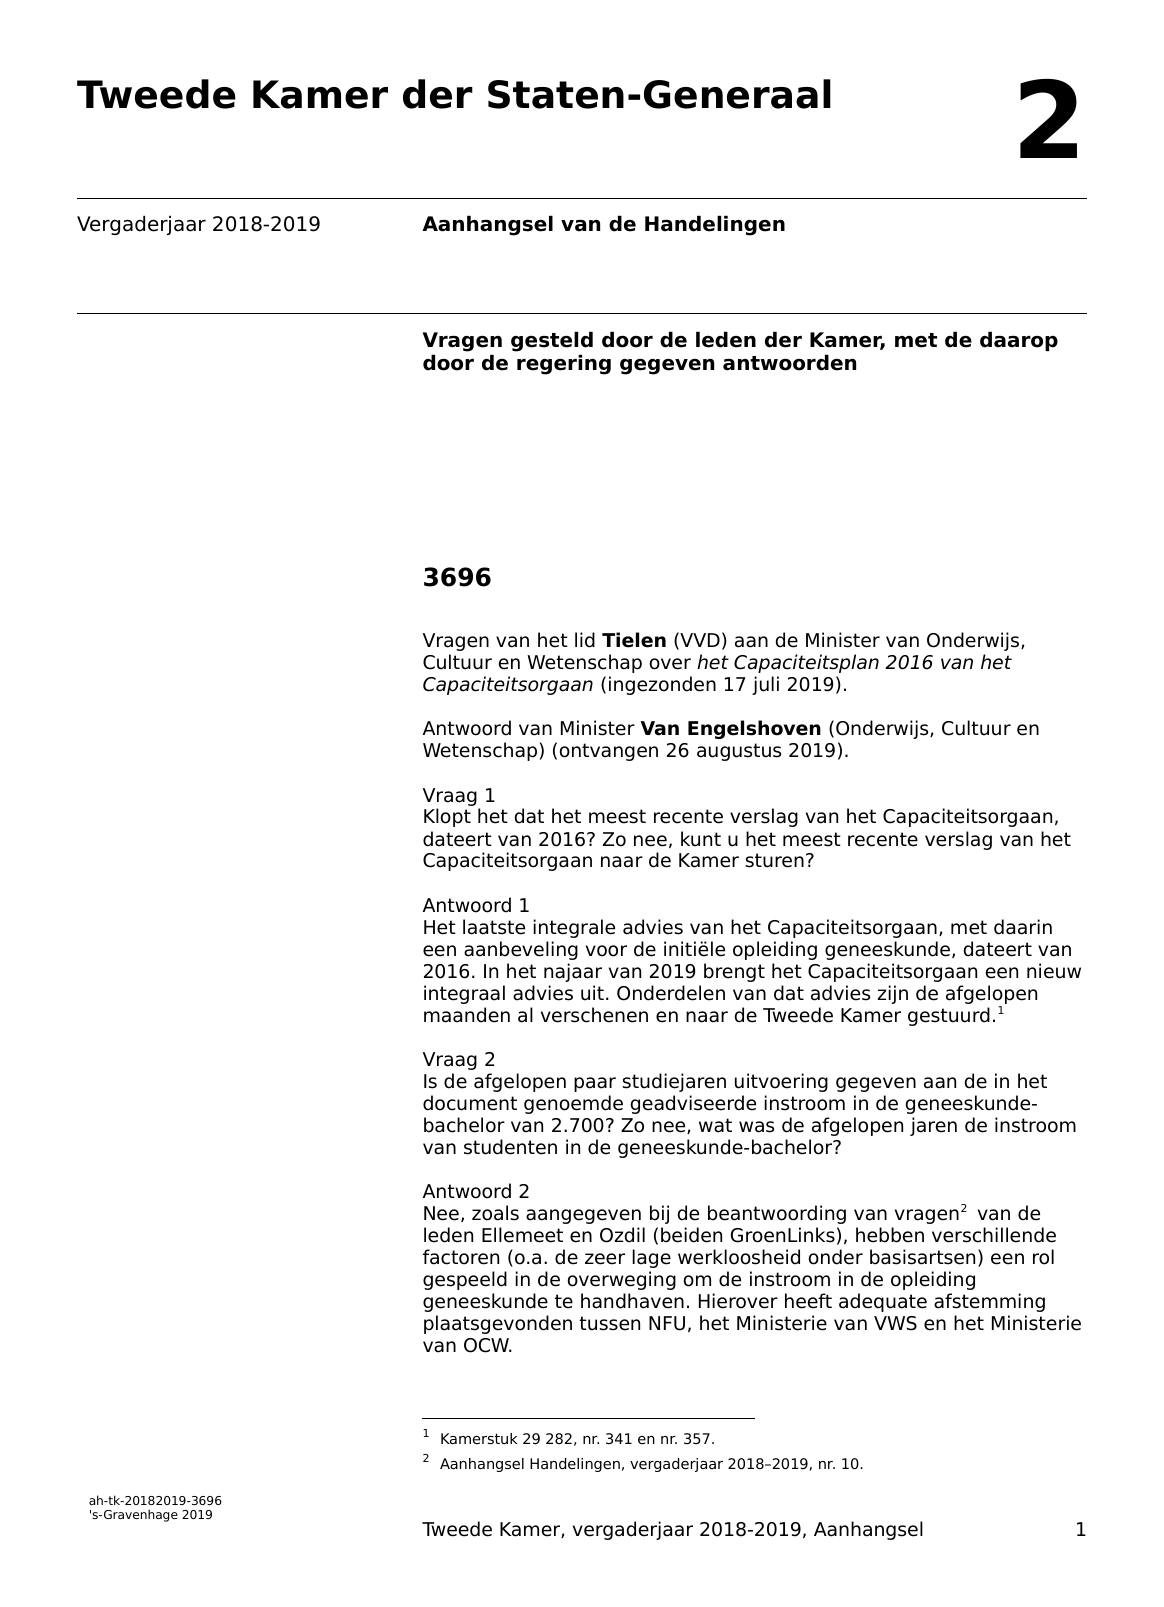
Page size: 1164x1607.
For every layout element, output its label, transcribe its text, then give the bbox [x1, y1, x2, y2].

text Antwoord 1 [422, 894, 1087, 917]
text Klopt het dat het meest recente verslag van het Capaciteitsorgaan, dateert van 2016? Zo nee, kunt u het meest recente verslag van het Capaciteitsorgaan naar de Kamer sturen? [422, 806, 1087, 872]
text Het laatste integrale advies van het Capaciteitsorgaan, met daarin een aanbeveling voor de initiële opleiding geneeskunde, dateert van 2016. In het najaar van 2019 brengt het Capaciteitsorgaan een nieuw integraal advies uit. Onderdelen van dat advies zijn de afgelopen maanden al verschenen en naar de Tweede Kamer gestuurd. [422, 917, 1087, 1026]
table_header Tweede Kamer der Staten-Generaal [77, 59, 886, 198]
text Is de afgelopen paar studiejaren uitvoering gegeven aan de in het document genoemde geadviseerde instroom in de geneeskunde-bachelor van 2.700? Zo nee, wat was de afgelopen jaren de instroom van studenten in de geneeskunde-bachelor? [422, 1071, 1087, 1158]
text Aanhangsel Handelingen, vergaderjaar 2018–2019, nr. 10. [422, 1452, 1087, 1474]
text Vragen van het lid Tielen (VVD) aan de Minister van Onderwijs, Cultuur en Wetenschap over het Capaciteitsplan 2016 van het Capaciteitsorgaan (ingezonden 17 juli 2019). [422, 630, 1087, 696]
table_cell [77, 314, 422, 375]
text Antwoord 2 [422, 1181, 1087, 1203]
text Kamerstuk 29 282, nr. 341 en nr. 357. [422, 1427, 1087, 1449]
text Vraag 1 [422, 784, 1087, 806]
text 3696 [422, 563, 1087, 592]
table_cell Vragen gesteld door de leden der Kamer, met de daarop door de regering gegeven antwoorden [422, 314, 1087, 375]
text Vraag 2 [422, 1049, 1087, 1071]
text Nee, zoals aangegeven bij de beantwoording van vragen van de leden Ellemeet en Ozdil (beiden GroenLinks), hebben verschillende factoren (o.a. de zeer lage werkloosheid onder basisartsen) een rol gespeeld in de overweging om de instroom in de opleiding geneeskunde te handhaven. Hierover heeft adequate afstemming plaatsgevonden tussen NFU, het Ministerie van VWS en het Ministerie van OCW. [422, 1203, 1087, 1357]
text Antwoord van Minister Van Engelshoven (Onderwijs, Cultuur en Wetenschap) (ontvangen 26 augustus 2019). [422, 718, 1087, 762]
text ah-tk-20182019-3696 [88, 1494, 323, 1508]
table_cell Vergaderjaar 2018-2019 [77, 199, 422, 313]
text 's-Gravenhage 2019 [88, 1508, 323, 1522]
table_cell Aanhangsel van de Handelingen [422, 199, 1087, 313]
table_header 2 [886, 59, 1087, 198]
